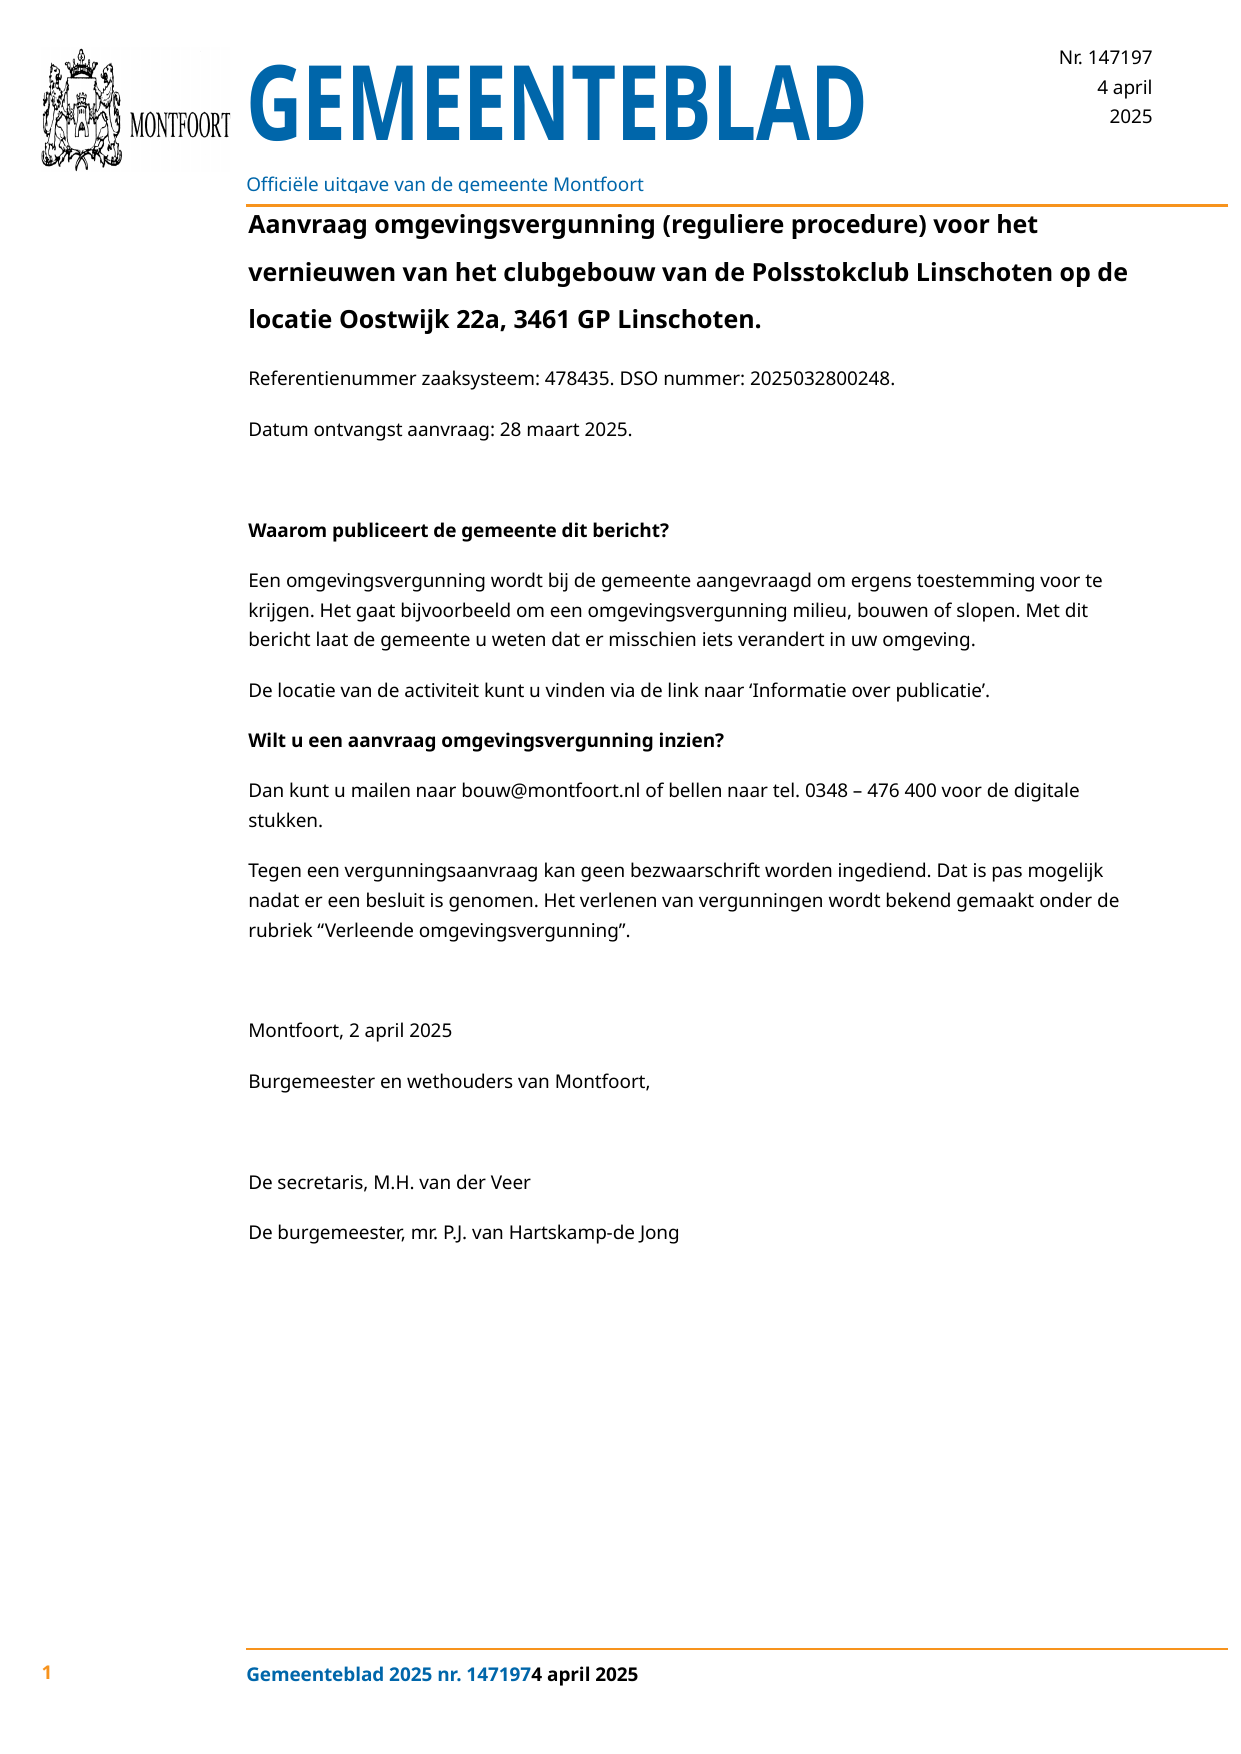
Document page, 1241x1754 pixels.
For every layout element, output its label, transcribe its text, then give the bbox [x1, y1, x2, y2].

text Montfoort, 2 april 2025 [248, 1018, 1152, 1043]
text Een omgevingsvergunning wordt bij de gemeente aangevraagd om ergens toestemming voor te krijgen. Het gaat bijvoorbeeld om een omgevingsvergunning milieu, bouwen of slopen. Met dit bericht laat de gemeente u weten dat er misschien iets verandert in uw omgeving. [248, 567, 1152, 652]
text Datum ontvangst aanvraag: 28 maart 2025. [248, 416, 1152, 442]
text De locatie van de activiteit kunt u vinden via de link naar ‘Informatie over publicatie’. [248, 677, 1152, 702]
text De burgemeester, mr. P.J. van Hartskamp-de Jong [248, 1219, 1152, 1245]
text Waarom publiceert de gemeente dit bericht? [248, 517, 1152, 542]
text Dan kunt u mailen naar bouw@montfoort.nl of bellen naar tel. 0348 – 476 400 voor de digitale stukken. [248, 778, 1152, 833]
picture [41, 47, 231, 172]
text Referentienummer zaaksysteem: 478435. DSO nummer: 2025032800248. [248, 366, 1152, 391]
text Tegen een vergunningsaanvraag kan geen bezwaarschrift worden ingediend. Dat is pas mogelijk nadat er een besluit is genomen. Het verlenen van vergunningen wordt bekend gemaakt onder de rubriek “Verleende omgevingsvergunning”. [248, 858, 1152, 942]
text Aanvraag omgevingsvergunning (reguliere procedure) voor het vernieuwen van het clubgebouw van de Polsstokclub Linschoten op de locatie Oostwijk 22a, 3461 GP Linschoten. [248, 207, 1152, 336]
text De secretaris, M.H. van der Veer [248, 1169, 1152, 1194]
text Wilt u een aanvraag omgevingsvergunning inzien? [248, 727, 1152, 753]
text Burgemeester en wethouders van Montfoort, [248, 1068, 1152, 1094]
